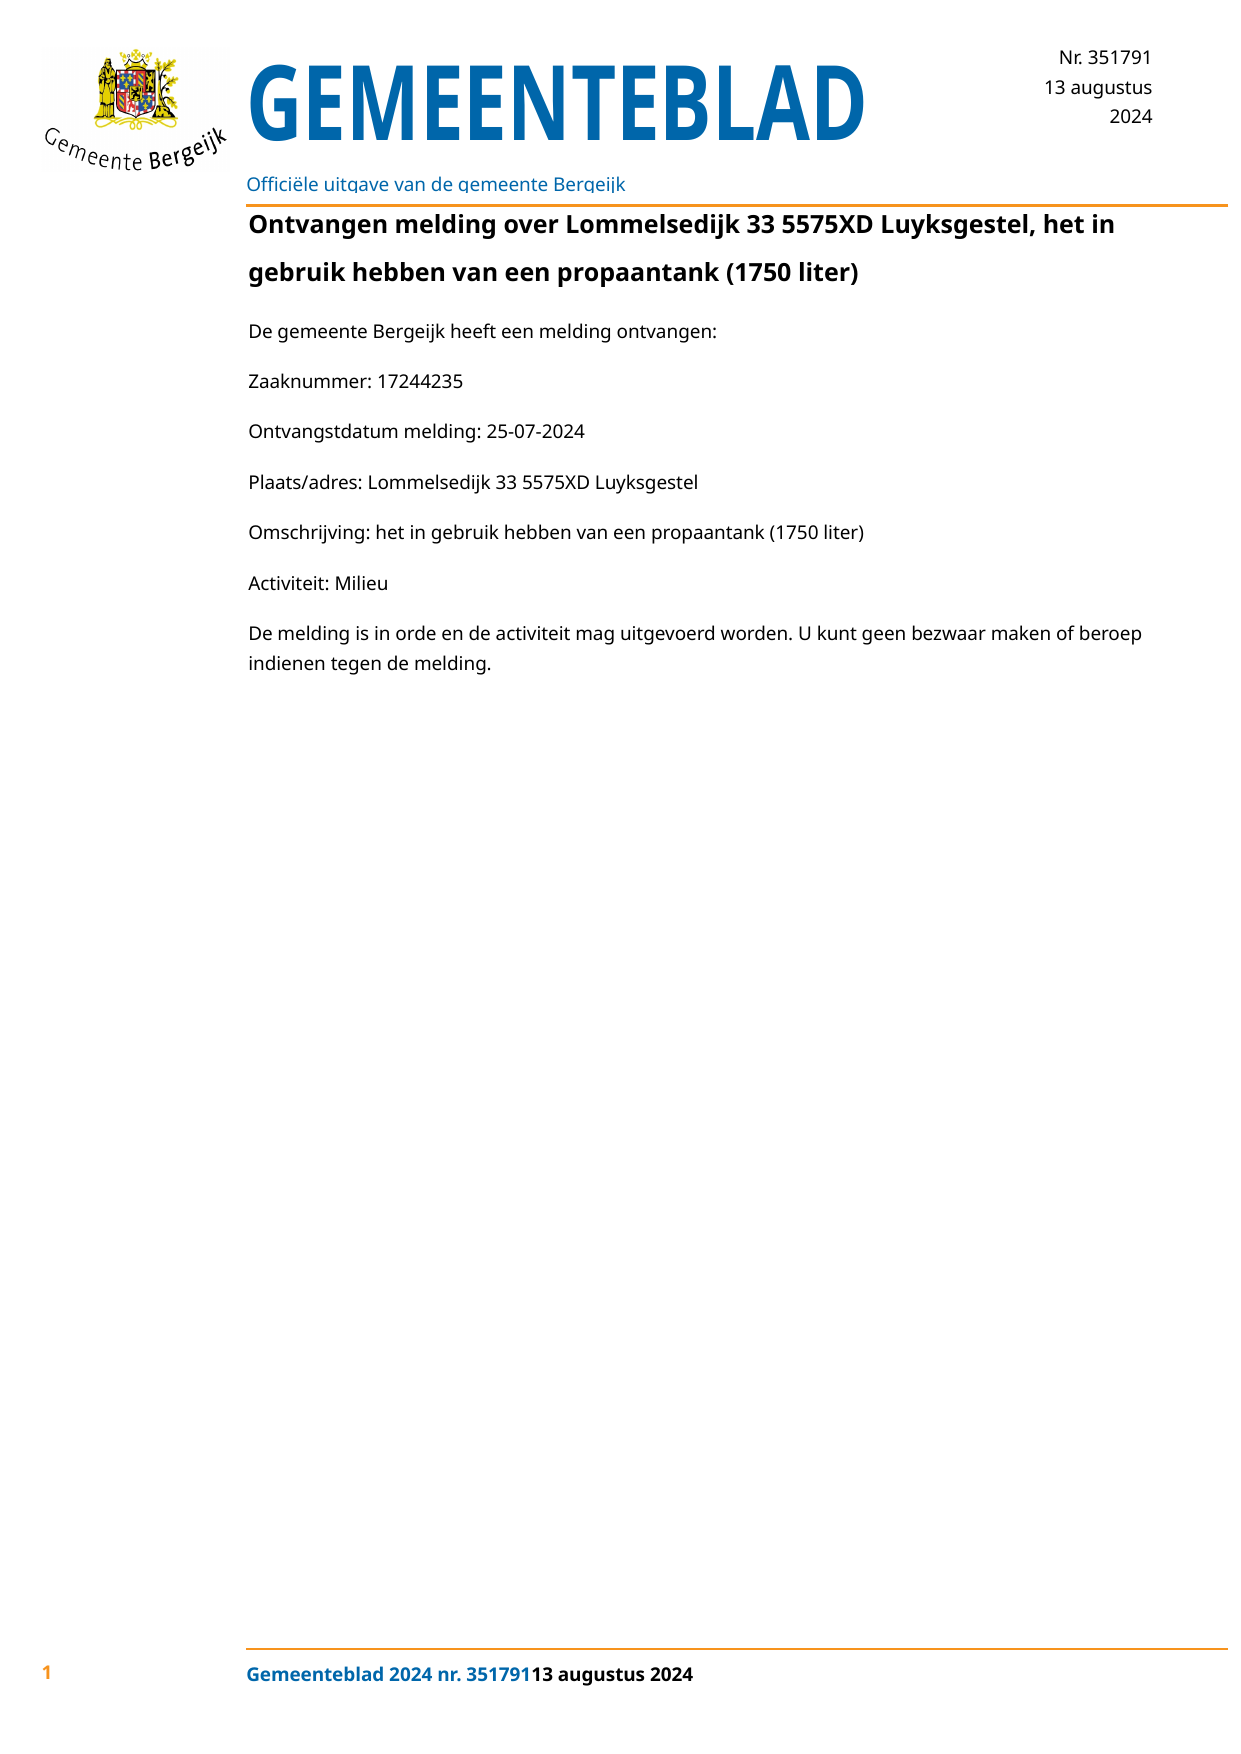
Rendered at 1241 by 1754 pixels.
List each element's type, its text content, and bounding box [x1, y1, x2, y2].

text Activiteit: Milieu [248, 570, 1152, 596]
text Ontvangen melding over Lommelsedijk 33 5575XD Luyksgestel, het in gebruik hebben van een propaantank (1750 liter) [248, 207, 1152, 288]
text De gemeente Bergeijk heeft een melding ontvangen: [248, 318, 1152, 344]
text Zaaknummer: 17244235 [248, 368, 1152, 394]
text Plaats/adres: Lommelsedijk 33 5575XD Luyksgestel [248, 469, 1152, 495]
text De melding is in orde en de activiteit mag uitgevoerd worden. U kunt geen bezwaar maken of beroep indienen tegen de melding. [248, 620, 1152, 676]
text Omschrijving: het in gebruik hebben van een propaantank (1750 liter) [248, 519, 1152, 545]
text Ontvangstdatum melding: 25-07-2024 [248, 419, 1152, 444]
picture [41, 47, 231, 172]
